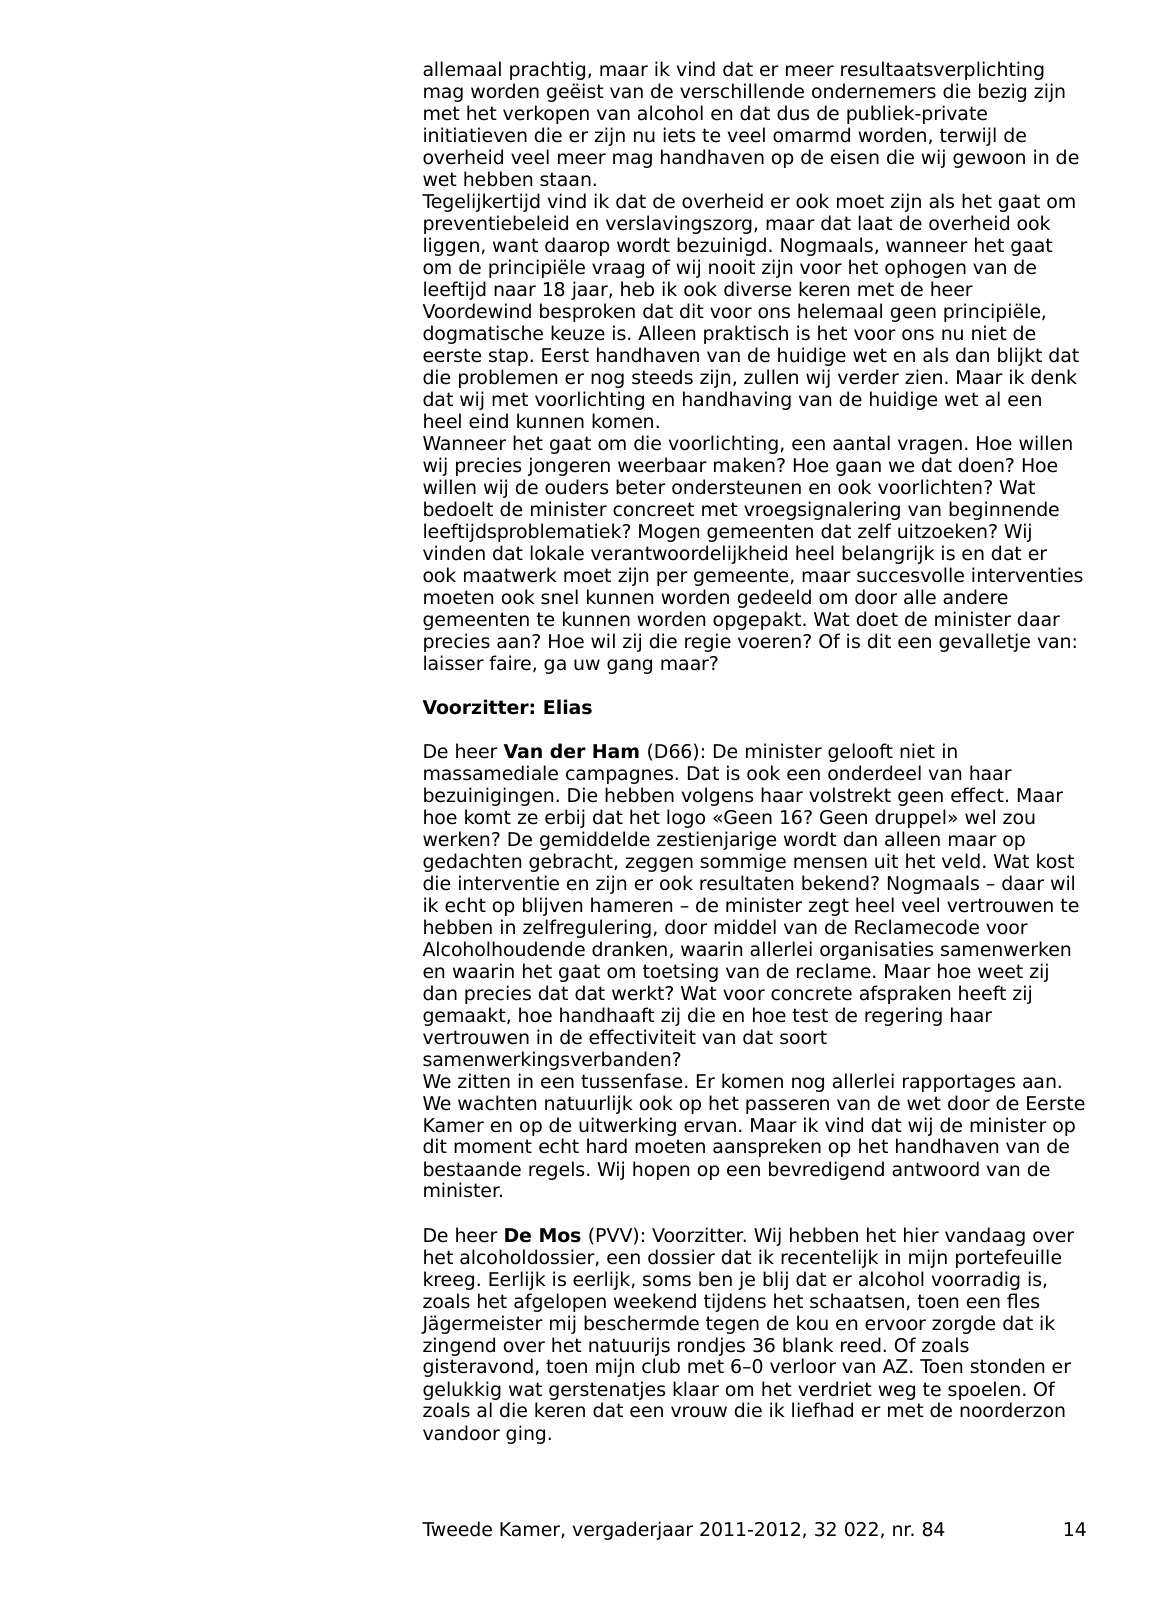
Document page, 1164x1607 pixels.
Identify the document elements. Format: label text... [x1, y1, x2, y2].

text allemaal prachtig, maar ik vind dat er meer resultaatsverplichting mag worden geëist van de verschillende ondernemers die bezig zijn met het verkopen van alcohol en dat dus de publiek-private initiatieven die er zijn nu iets te veel omarmd worden, terwijl de overheid veel meer mag handhaven op de eisen die wij gewoon in de wet hebben staan. [422, 59, 1087, 191]
text We zitten in een tussenfase. Er komen nog allerlei rapportages aan. We wachten natuurlijk ook op het passeren van de wet door de Eerste Kamer en op de uitwerking ervan. Maar ik vind dat wij de minister op dit moment echt hard moeten aanspreken op het handhaven van de bestaande regels. Wij hopen op een bevredigend antwoord van de minister. [422, 1071, 1087, 1202]
text De heer De Mos (PVV): Voorzitter. Wij hebben het hier vandaag over het alcoholdossier, een dossier dat ik recentelijk in mijn portefeuille kreeg. Eerlijk is eerlijk, soms ben je blij dat er alcohol voorradig is, zoals het afgelopen weekend tijdens het schaatsen, toen een fles Jägermeister mij beschermde tegen de kou en ervoor zorgde dat ik zingend over het natuurijs rondjes 36 blank reed. Of zoals gisteravond, toen mijn club met 6–0 verloor van AZ. Toen stonden er gelukkig wat gerstenatjes klaar om het verdriet weg te spoelen. Of zoals al die keren dat een vrouw die ik liefhad er met de noorderzon vandoor ging. [422, 1224, 1087, 1444]
subtitle Voorzitter: Elias [422, 697, 1087, 719]
text Tegelijkertijd vind ik dat de overheid er ook moet zijn als het gaat om preventiebeleid en verslavingszorg, maar dat laat de overheid ook liggen, want daarop wordt bezuinigd. Nogmaals, wanneer het gaat om de principiële vraag of wij nooit zijn voor het ophogen van de leeftijd naar 18 jaar, heb ik ook diverse keren met de heer Voordewind besproken dat dit voor ons helemaal geen principiële, dogmatische keuze is. Alleen praktisch is het voor ons nu niet de eerste stap. Eerst handhaven van de huidige wet en als dan blijkt dat die problemen er nog steeds zijn, zullen wij verder zien. Maar ik denk dat wij met voorlichting en handhaving van de huidige wet al een heel eind kunnen komen. [422, 191, 1087, 433]
text De heer Van der Ham (D66): De minister gelooft niet in massamediale campagnes. Dat is ook een onderdeel van haar bezuinigingen. Die hebben volgens haar volstrekt geen effect. Maar hoe komt ze erbij dat het logo «Geen 16? Geen druppel» wel zou werken? De gemiddelde zestienjarige wordt dan alleen maar op gedachten gebracht, zeggen sommige mensen uit het veld. Wat kost die interventie en zijn er ook resultaten bekend? Nogmaals – daar wil ik echt op blijven hameren – de minister zegt heel veel vertrouwen te hebben in zelfregulering, door middel van de Reclamecode voor Alcoholhoudende dranken, waarin allerlei organisaties samenwerken en waarin het gaat om toetsing van de reclame. Maar hoe weet zij dan precies dat dat werkt? Wat voor concrete afspraken heeft zij gemaakt, hoe handhaaft zij die en hoe test de regering haar vertrouwen in de effectiviteit van dat soort samenwerkingsverbanden? [422, 741, 1087, 1071]
text Wanneer het gaat om die voorlichting, een aantal vragen. Hoe willen wij precies jongeren weerbaar maken? Hoe gaan we dat doen? Hoe willen wij de ouders beter ondersteunen en ook voorlichten? Wat bedoelt de minister concreet met vroegsignalering van beginnende leeftijdsproblematiek? Mogen gemeenten dat zelf uitzoeken? Wij vinden dat lokale verantwoordelijkheid heel belangrijk is en dat er ook maatwerk moet zijn per gemeente, maar succesvolle interventies moeten ook snel kunnen worden gedeeld om door alle andere gemeenten te kunnen worden opgepakt. Wat doet de minister daar precies aan? Hoe wil zij die regie voeren? Of is dit een gevalletje van: laisser faire, ga uw gang maar? [422, 433, 1087, 674]
